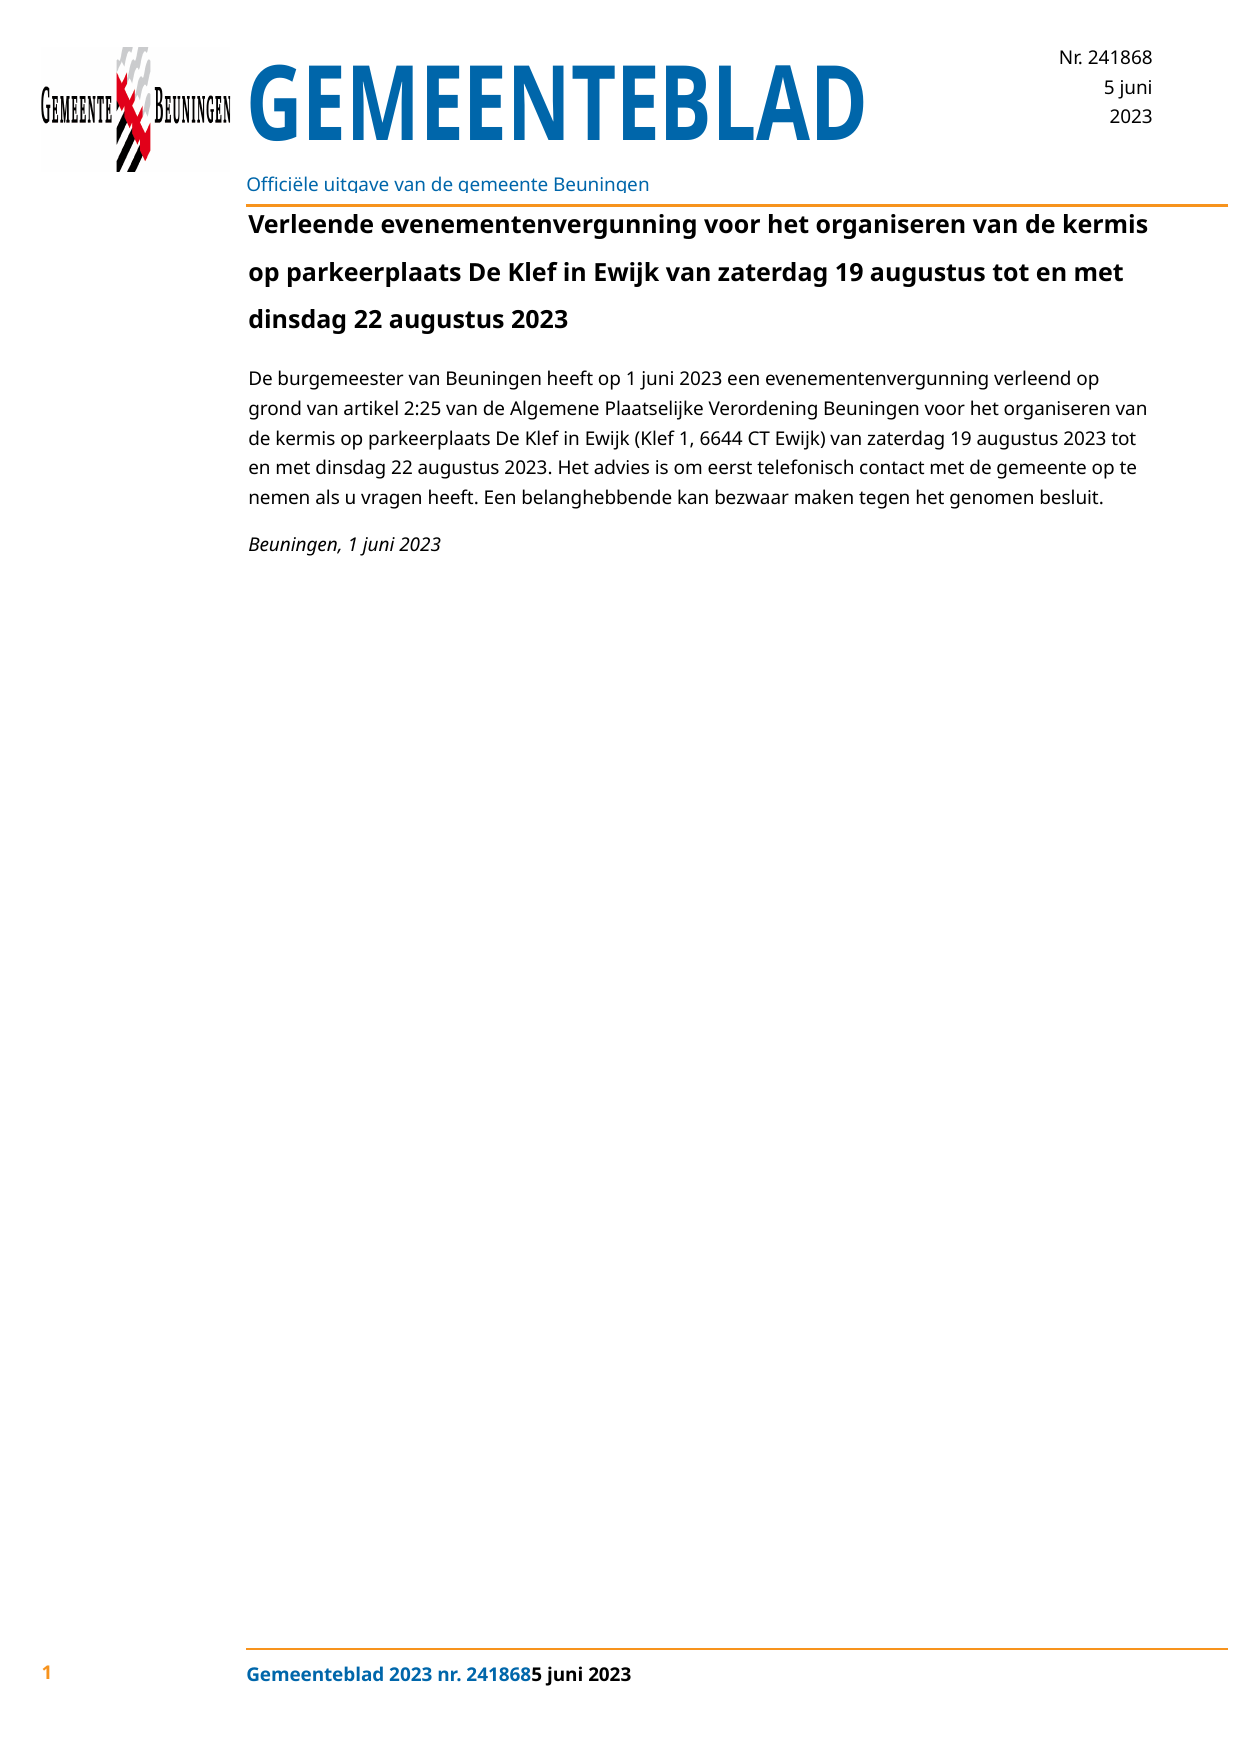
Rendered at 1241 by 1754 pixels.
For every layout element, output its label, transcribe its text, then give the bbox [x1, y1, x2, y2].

text De burgemeester van Beuningen heeft op 1 juni 2023 een evenementenvergunning verleend op grond van artikel 2:25 van de Algemene Plaatselijke Verordening Beuningen voor het organiseren van de kermis op parkeerplaats De Klef in Ewijk (Klef 1, 6644 CT Ewijk) van zaterdag 19 augustus 2023 tot en met dinsdag 22 augustus 2023. Het advies is om eerst telefonisch contact met de gemeente op te nemen als u vragen heeft. Een belanghebbende kan bezwaar maken tegen het genomen besluit. [248, 366, 1152, 509]
text Verleende evenementenvergunning voor het organiseren van de kermis op parkeerplaats De Klef in Ewijk van zaterdag 19 augustus tot en met dinsdag 22 augustus 2023 [248, 207, 1152, 336]
picture [41, 47, 231, 172]
text Beuningen, 1 juni 2023 [248, 532, 1152, 557]
